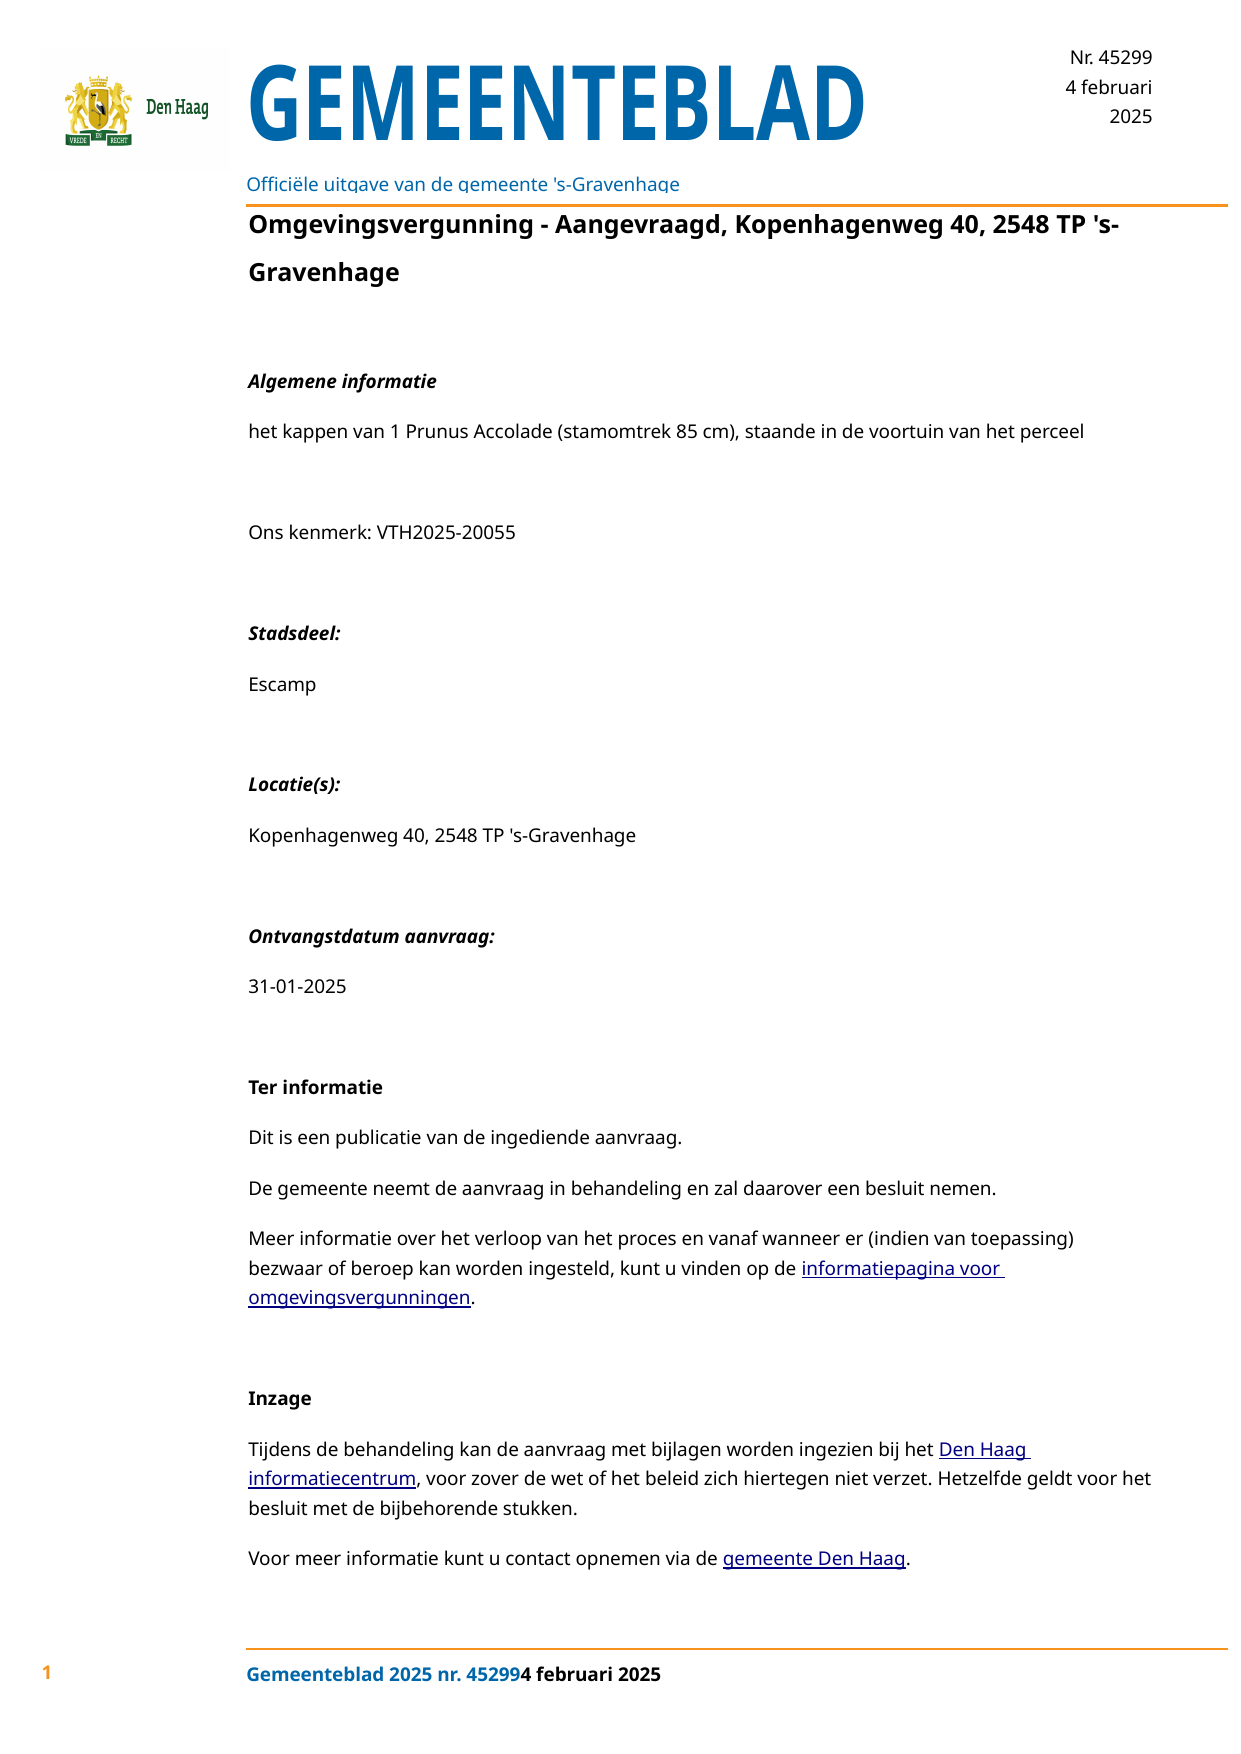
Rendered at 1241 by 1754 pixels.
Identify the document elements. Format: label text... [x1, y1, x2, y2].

text Ons kenmerk: VTH2025-20055 [248, 519, 1152, 545]
text Inzage [248, 1385, 1152, 1411]
text Ter informatie [248, 1074, 1152, 1100]
text Stadsdeel: [248, 620, 1152, 646]
text Escamp [248, 671, 1152, 697]
text De gemeente neemt de aanvraag in behandeling en zal daarover een besluit nemen. [248, 1175, 1152, 1201]
text het kappen van 1 Prunus Accolade (stamomtrek 85 cm), staande in de voortuin van het perceel [248, 419, 1152, 444]
text 31-01-2025 [248, 973, 1152, 999]
text Kopenhagenweg 40, 2548 TP 's-Gravenhage [248, 822, 1152, 848]
text Voor meer informatie kunt u contact opnemen via de gemeente Den Haag. [248, 1545, 1152, 1571]
text Omgevingsvergunning - Aangevraagd, Kopenhagenweg 40, 2548 TP 's-Gravenhage [248, 207, 1152, 288]
text Algemene informatie [248, 368, 1152, 394]
text Ontvangstdatum aanvraag: [248, 923, 1152, 949]
text Meer informatie over het verloop van het proces en vanaf wanneer er (indien van toepassing) bezwaar of beroep kan worden ingesteld, kunt u vinden op de informatiepagina voor omgevingsvergunningen. [248, 1225, 1152, 1310]
text Dit is een publicatie van de ingediende aanvraag. [248, 1124, 1152, 1150]
text Tijdens de behandeling kan de aanvraag met bijlagen worden ingezien bij het Den Haag informatiecentrum, voor zover de wet of het beleid zich hiertegen niet verzet. Hetzelfde geldt voor het besluit met de bijbehorende stukken. [248, 1436, 1152, 1521]
picture [41, 47, 231, 172]
text Locatie(s): [248, 772, 1152, 797]
